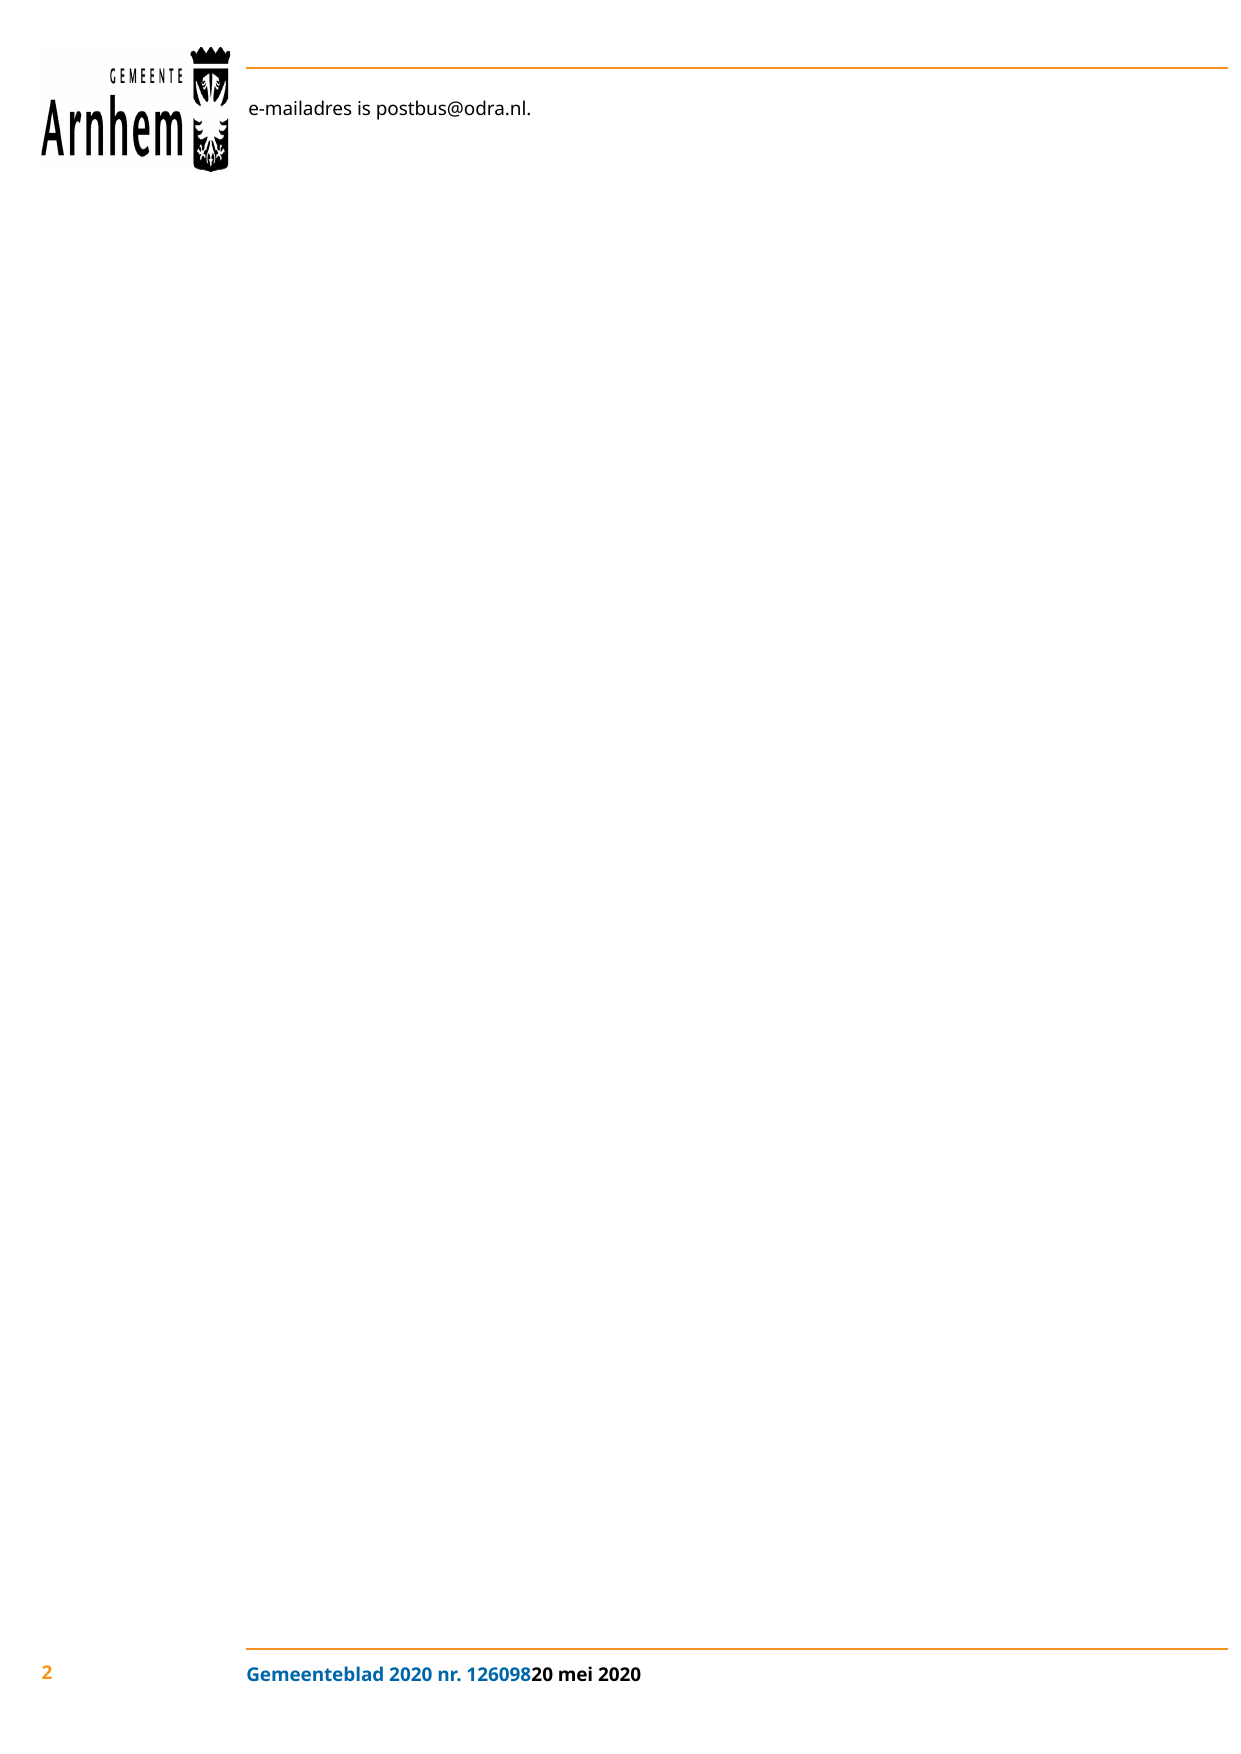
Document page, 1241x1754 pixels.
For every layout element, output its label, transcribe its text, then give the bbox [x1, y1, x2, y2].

text e-mailadres is postbus@odra.nl. [248, 95, 1152, 121]
picture [41, 47, 231, 172]
